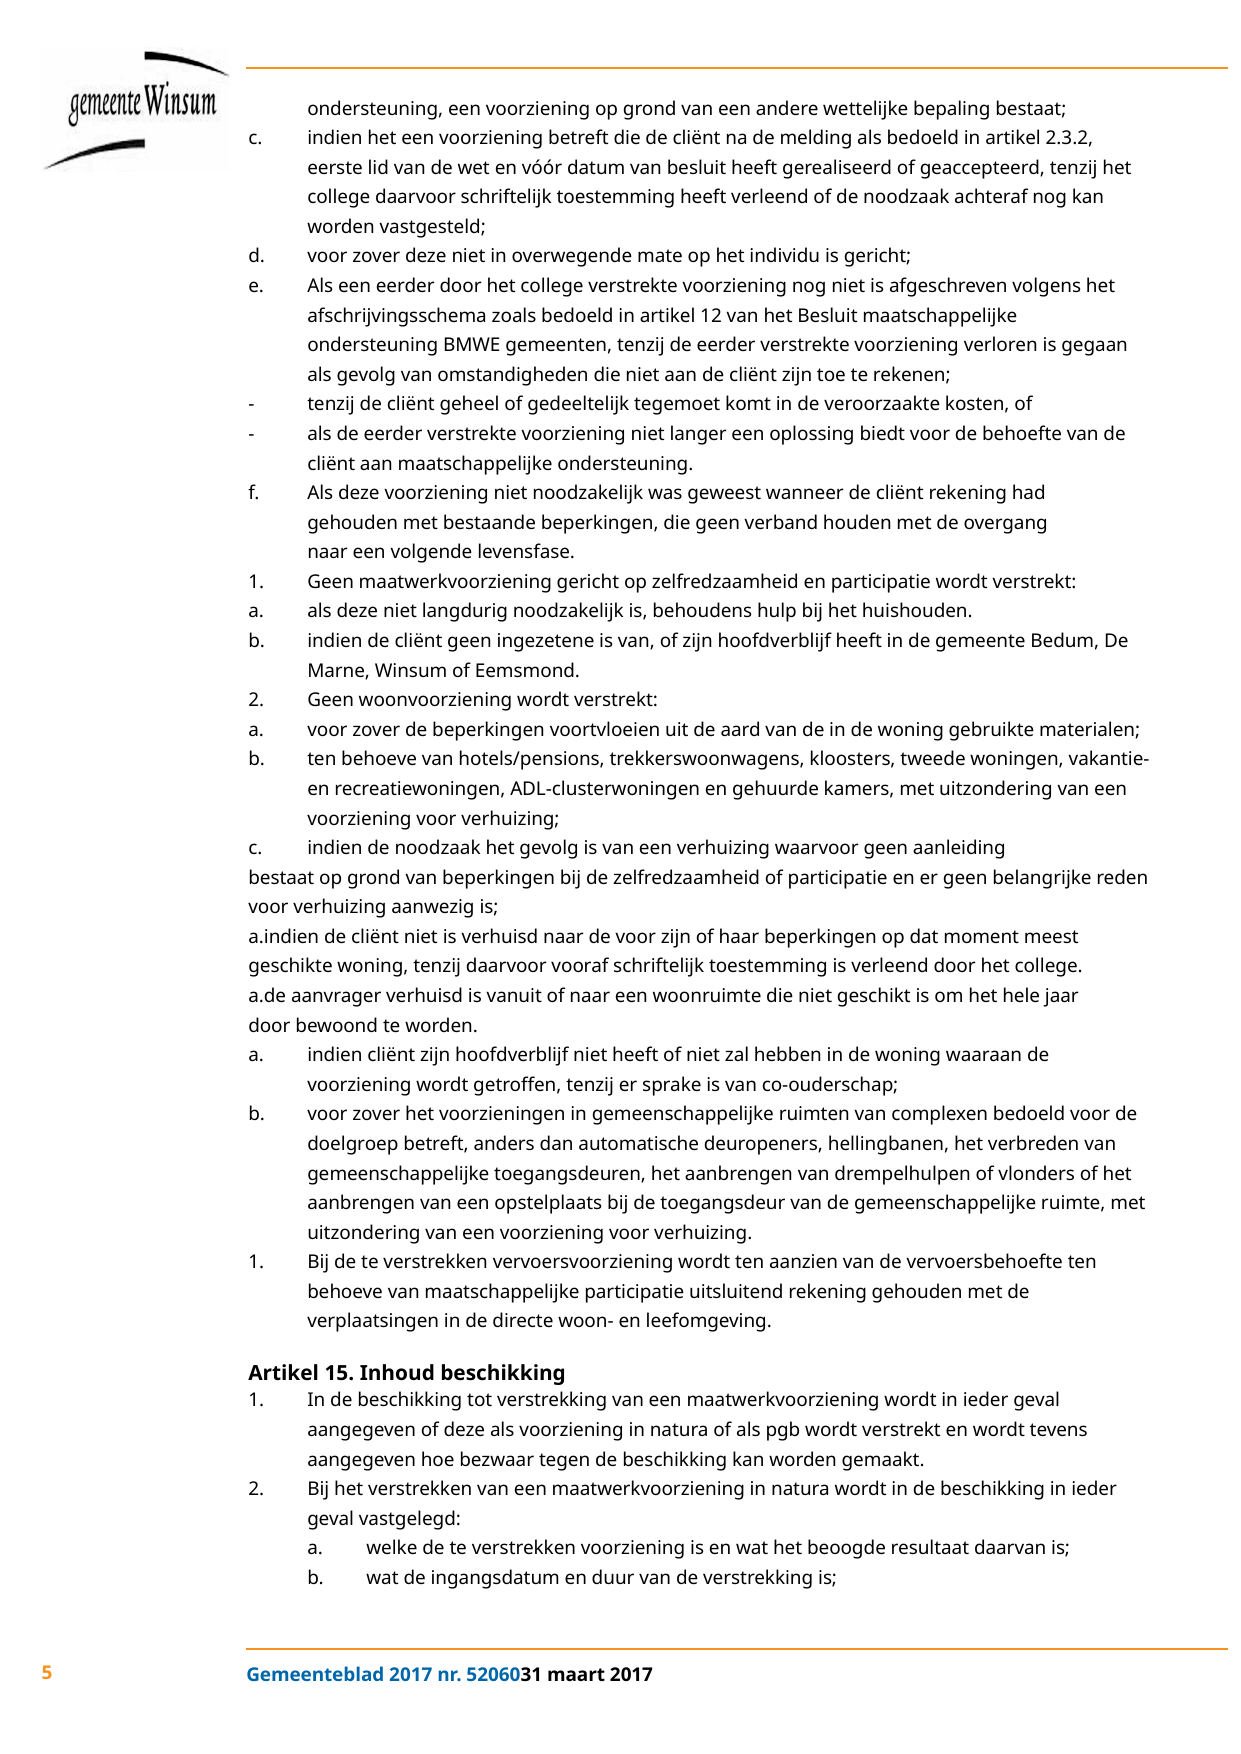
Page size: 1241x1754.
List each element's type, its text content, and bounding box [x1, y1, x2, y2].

list voor zover deze niet in overwegende mate op het individu is gericht; [248, 243, 1152, 268]
list Geen woonvoorziening wordt verstrekt: [248, 686, 1152, 712]
list wat de ingangsdatum en duur van de verstrekking is; [307, 1564, 1152, 1590]
list tenzij de cliënt geheel of gedeeltelijk tegemoet komt in de veroorzaakte kosten, of [248, 391, 1152, 416]
list indien de noodzaak het gevolg is van een verhuizing waarvoor geen aanleiding [248, 834, 1152, 860]
list Als een eerder door het college verstrekte voorziening nog niet is afgeschreven volgens het afschrijvingsschema zoals bedoeld in artikel 12 van het Besluit maatschappelijke ondersteuning BMWE gemeenten, tenzij de eerder verstrekte voorziening verloren is gegaan als gevolg van omstandigheden die niet aan de cliënt zijn toe te rekenen; [248, 272, 1152, 387]
picture [41, 47, 231, 172]
text a.de aanvrager verhuisd is vanuit of naar een woonruimte die niet geschikt is om het hele jaar [248, 982, 1152, 1008]
list In de beschikking tot verstrekking van een maatwerkvoorziening wordt in ieder geval aangegeven of deze als voorziening in natura of als pgb wordt verstrekt en wordt tevens aangegeven hoe bezwaar tegen de beschikking kan worden gemaakt. [248, 1387, 1152, 1471]
list indien de cliënt geen ingezetene is van, of zijn hoofdverblijf heeft in de gemeente Bedum, De Marne, Winsum of Eemsmond. [248, 627, 1152, 683]
list ten behoeve van hotels/pensions, trekkerswoonwagens, kloosters, tweede woningen, vakantie- en recreatiewoningen, ADL-clusterwoningen en gehuurde kamers, met uitzondering van een voorziening voor verhuizing; [248, 746, 1152, 831]
list naar een volgende levensfase. [248, 538, 1152, 564]
text bestaat op grond van beperkingen bij de zelfredzaamheid of participatie en er geen belangrijke reden voor verhuizing aanwezig is; [248, 864, 1152, 919]
list ondersteuning, een voorziening op grond van een andere wettelijke bepaling bestaat; [248, 95, 1152, 121]
list Bij de te verstrekken vervoersvoorziening wordt ten aanzien van de vervoersbehoefte ten behoeve van maatschappelijke participatie uitsluitend rekening gehouden met de verplaatsingen in de directe woon- en leefomgeving. [248, 1248, 1152, 1333]
list gehouden met bestaande beperkingen, die geen verband houden met de overgang [248, 509, 1152, 535]
list indien het een voorziening betreft die de cliënt na de melding als bedoeld in artikel 2.3.2, eerste lid van de wet en vóór datum van besluit heeft gerealiseerd of geaccepteerd, tenzij het college daarvoor schriftelijk toestemming heeft verleend of de noodzaak achteraf nog kan worden vastgesteld; [248, 124, 1152, 239]
list voor zover het voorzieningen in gemeenschappelijke ruimten van complexen bedoeld voor de doelgroep betreft, anders dan automatische deuropeners, hellingbanen, het verbreden van gemeenschappelijke toegangsdeuren, het aanbrengen van drempelhulpen of vlonders of het aanbrengen van een opstelplaats bij de toegangsdeur van de gemeenschappelijke ruimte, met uitzondering van een voorziening voor verhuizing. [248, 1101, 1152, 1245]
text a.indien de cliënt niet is verhuisd naar de voor zijn of haar beperkingen op dat moment meest [248, 923, 1152, 949]
text door bewoond te worden. [248, 1012, 1152, 1038]
list welke de te verstrekken voorziening is en wat het beoogde resultaat daarvan is; [307, 1534, 1152, 1560]
list Bij het verstrekken van een maatwerkvoorziening in natura wordt in de beschikking in ieder geval vastgelegd: [248, 1475, 1152, 1531]
list als deze niet langdurig noodzakelijk is, behoudens hulp bij het huishouden. [248, 598, 1152, 623]
list Als deze voorziening niet noodzakelijk was geweest wanneer de cliënt rekening had [248, 479, 1152, 505]
list als de eerder verstrekte voorziening niet langer een oplossing biedt voor de behoefte van de cliënt aan maatschappelijke ondersteuning. [248, 420, 1152, 476]
list Geen maatwerkvoorziening gericht op zelfredzaamheid en participatie wordt verstrekt: [248, 568, 1152, 594]
list voor zover de beperkingen voortvloeien uit de aard van de in de woning gebruikte materialen; [248, 716, 1152, 742]
list indien cliënt zijn hoofdverblijf niet heeft of niet zal hebben in de woning waaraan de voorziening wordt getroffen, tenzij er sprake is van co-ouderschap; [248, 1041, 1152, 1097]
text Artikel 15. Inhoud beschikking [248, 1358, 1152, 1387]
text geschikte woning, tenzij daarvoor vooraf schriftelijk toestemming is verleend door het college. [248, 953, 1152, 978]
